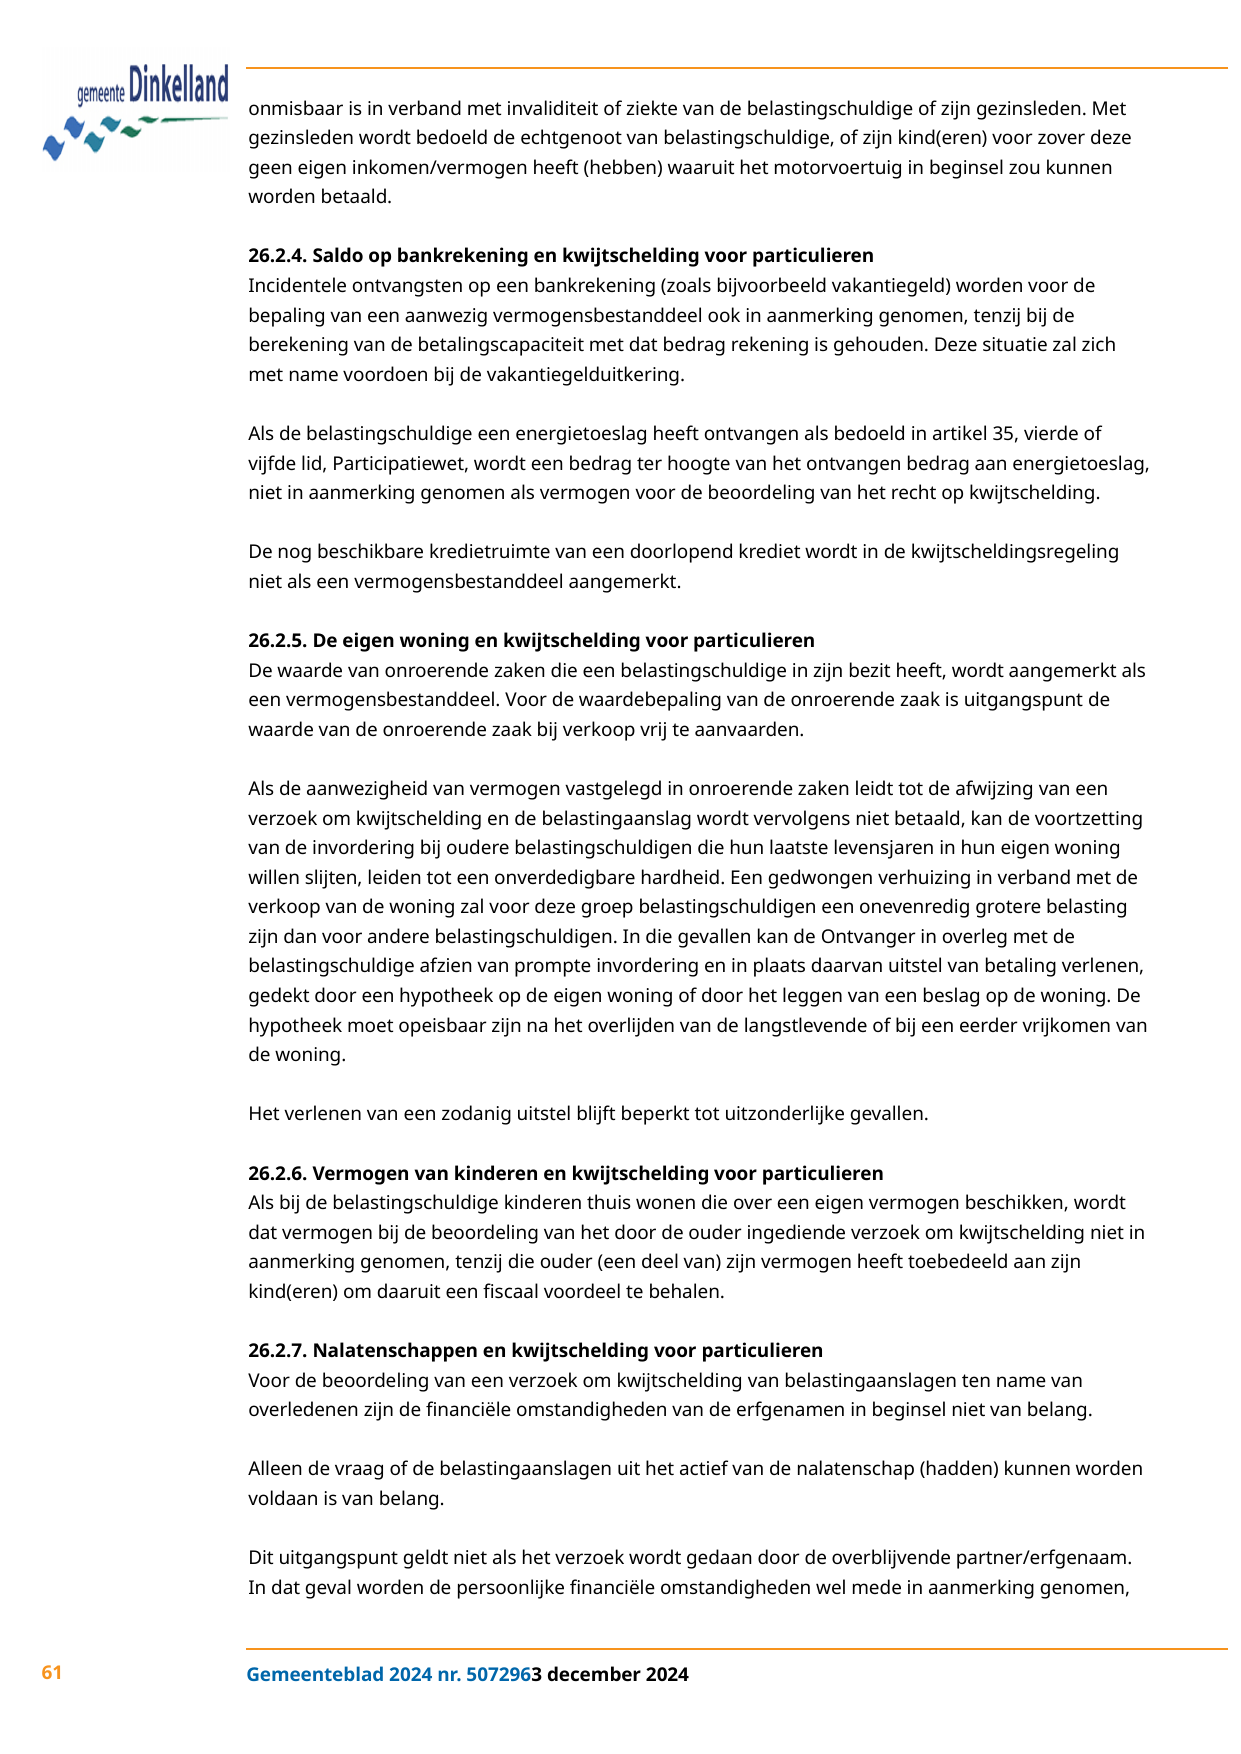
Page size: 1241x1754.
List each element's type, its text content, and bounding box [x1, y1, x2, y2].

text De waarde van onroerende zaken die een belastingschuldige in zijn bezit heeft, wordt aangemerkt als een vermogensbestanddeel. Voor de waardebepaling van de onroerende zaak is uitgangspunt de waarde van de onroerende zaak bij verkoop vrij te aanvaarden. [248, 657, 1152, 742]
text Incidentele ontvangsten op een bankrekening (zoals bijvoorbeeld vakantiegeld) worden voor de bepaling van een aanwezig vermogensbestanddeel ook in aanmerking genomen, tenzij bij de berekening van de betalingscapaciteit met dat bedrag rekening is gehouden. Deze situatie zal zich met name voordoen bij de vakantiegelduitkering. [248, 272, 1152, 387]
text Als de belastingschuldige een energietoeslag heeft ontvangen als bedoeld in artikel 35, vierde of vijfde lid, Participatiewet, wordt een bedrag ter hoogte van het ontvangen bedrag aan energietoeslag, niet in aanmerking genomen als vermogen voor de beoordeling van het recht op kwijtschelding. [248, 420, 1152, 505]
text 26.2.6. Vermogen van kinderen en kwijtschelding voor particulieren [248, 1160, 1152, 1186]
picture [41, 47, 231, 172]
text 26.2.5. De eigen woning en kwijtschelding voor particulieren [248, 627, 1152, 653]
text Het verlenen van een zodanig uitstel blijft beperkt tot uitzonderlijke gevallen. [248, 1101, 1152, 1126]
text Alleen de vraag of de belastingaanslagen uit het actief van de nalatenschap (hadden) kunnen worden voldaan is van belang. [248, 1456, 1152, 1511]
text onmisbaar is in verband met invaliditeit of ziekte van de belastingschuldige of zijn gezinsleden. Met gezinsleden wordt bedoeld de echtgenoot van belastingschuldige, of zijn kind(eren) voor zover deze geen eigen inkomen/vermogen heeft (hebben) waaruit het motorvoertuig in beginsel zou kunnen worden betaald. [248, 95, 1152, 209]
text 26.2.4. Saldo op bankrekening en kwijtschelding voor particulieren [248, 243, 1152, 268]
text Als bij de belastingschuldige kinderen thuis wonen die over een eigen vermogen beschikken, wordt dat vermogen bij de beoordeling van het door de ouder ingediende verzoek om kwijtschelding niet in aanmerking genomen, tenzij die ouder (een deel van) zijn vermogen heeft toebedeeld aan zijn kind(eren) om daaruit een fiscaal voordeel te behalen. [248, 1189, 1152, 1304]
text Als de aanwezigheid van vermogen vastgelegd in onroerende zaken leidt tot de afwijzing van een verzoek om kwijtschelding en de belastingaanslag wordt vervolgens niet betaald, kan de voortzetting van de invordering bij oudere belastingschuldigen die hun laatste levensjaren in hun eigen woning willen slijten, leiden tot een onverdedigbare hardheid. Een gedwongen verhuizing in verband met de verkoop van de woning zal voor deze groep belastingschuldigen een onevenredig grotere belasting zijn dan voor andere belastingschuldigen. In die gevallen kan de Ontvanger in overleg met de belastingschuldige afzien van prompte invordering en in plaats daarvan uitstel van betaling verlenen, gedekt door een hypotheek op de eigen woning of door het leggen van een beslag op de woning. De hypotheek moet opeisbaar zijn na het overlijden van de langstlevende of bij een eerder vrijkomen van de woning. [248, 775, 1152, 1067]
text Dit uitgangspunt geldt niet als het verzoek wordt gedaan door de overblijvende partner/erfgenaam. In dat geval worden de persoonlijke financiële omstandigheden wel mede in aanmerking genomen, [248, 1544, 1152, 1600]
text De nog beschikbare kredietruimte van een doorlopend krediet wordt in de kwijtscheldingsregeling niet als een vermogensbestanddeel aangemerkt. [248, 538, 1152, 594]
text 26.2.7. Nalatenschappen en kwijtschelding voor particulieren [248, 1337, 1152, 1363]
text Voor de beoordeling van een verzoek om kwijtschelding van belastingaanslagen ten name van overledenen zijn de financiële omstandigheden van de erfgenamen in beginsel niet van belang. [248, 1367, 1152, 1422]
